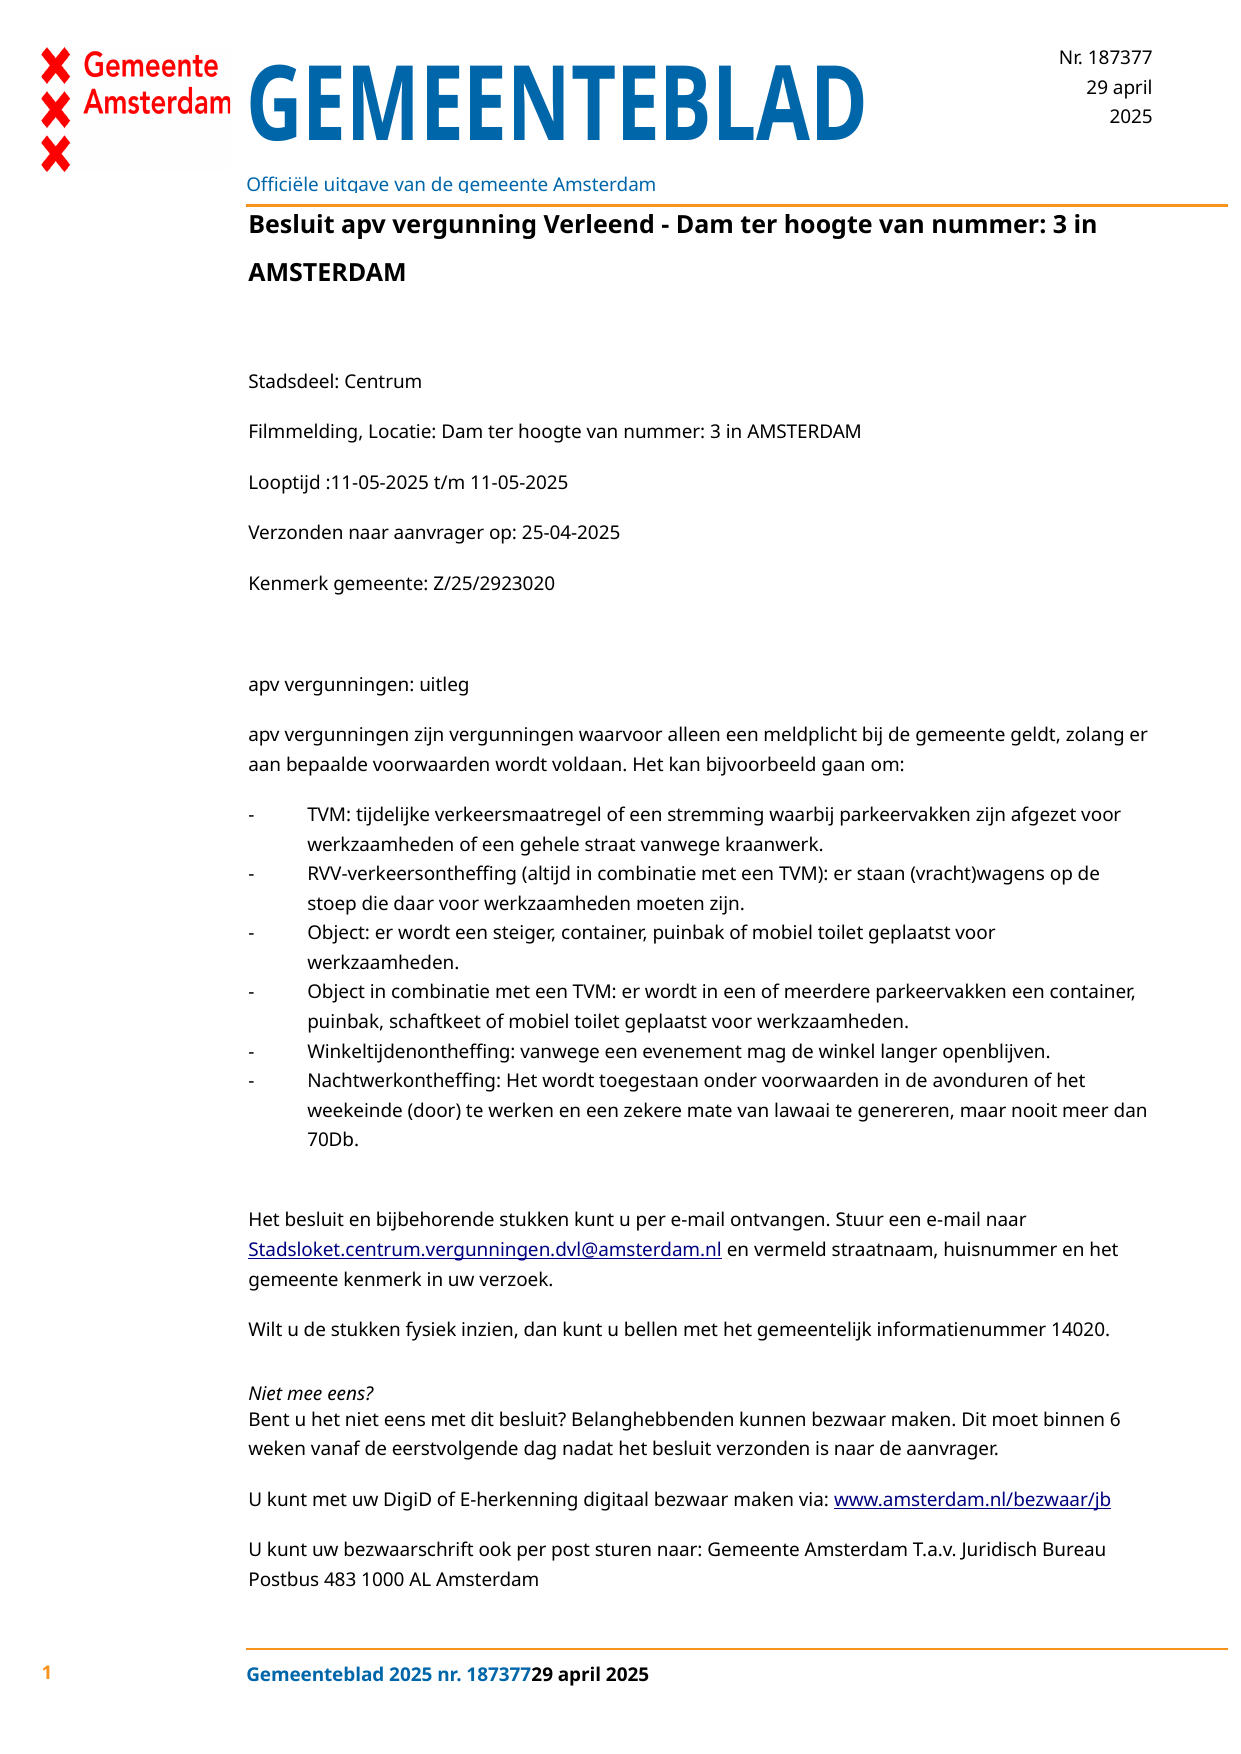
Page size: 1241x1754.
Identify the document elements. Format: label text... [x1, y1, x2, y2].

picture [41, 47, 231, 172]
list Object in combinatie met een TVM: er wordt in een of meerdere parkeervakken een container, puinbak, schaftkeet of mobiel toilet geplaatst voor werkzaamheden. [248, 979, 1152, 1034]
list TVM: tijdelijke verkeersmaatregel of een stremming waarbij parkeervakken zijn afgezet voor werkzaamheden of een gehele straat vanwege kraanwerk. [248, 801, 1152, 857]
text Verzonden naar aanvrager op: 25-04-2025 [248, 519, 1152, 545]
text Stadsdeel: Centrum [248, 368, 1152, 394]
text Filmmelding, Locatie: Dam ter hoogte van nummer: 3 in AMSTERDAM [248, 419, 1152, 444]
text apv vergunningen: uitleg [248, 671, 1152, 697]
list Object: er wordt een steiger, container, puinbak of mobiel toilet geplaatst voor werkzaamheden. [248, 919, 1152, 975]
text Besluit apv vergunning Verleend - Dam ter hoogte van nummer: 3 in AMSTERDAM [248, 207, 1152, 288]
text apv vergunningen zijn vergunningen waarvoor alleen een meldplicht bij de gemeente geldt, zolang er aan bepaalde voorwaarden wordt voldaan. Het kan bijvoorbeeld gaan om: [248, 721, 1152, 777]
text Bent u het niet eens met dit besluit? Belanghebbenden kunnen bezwaar maken. Dit moet binnen 6 weken vanaf de eerstvolgende dag nadat het besluit verzonden is naar de aanvrager. [248, 1406, 1152, 1461]
text Kenmerk gemeente: Z/25/2923020 [248, 570, 1152, 596]
list Winkeltijdenontheffing: vanwege een evenement mag de winkel langer openblijven. [248, 1038, 1152, 1064]
text Wilt u de stukken fysiek inzien, dan kunt u bellen met het gemeentelijk informatienummer 14020. [248, 1316, 1152, 1342]
text Looptijd :11-05-2025 t/m 11-05-2025 [248, 469, 1152, 495]
text Niet mee eens? [248, 1380, 1152, 1406]
list Nachtwerkontheffing: Het wordt toegestaan onder voorwaarden in de avonduren of het weekeinde (door) te werken en een zekere mate van lawaai te genereren, maar nooit meer dan 70Db. [248, 1067, 1152, 1152]
text Het besluit en bijbehorende stukken kunt u per e-mail ontvangen. Stuur een e-mail naar Stadsloket.centrum.vergunningen.dvl@amsterdam.nl en vermeld straatnaam, huisnummer en het gemeente kenmerk in uw verzoek. [248, 1207, 1152, 1292]
text U kunt uw bezwaarschrift ook per post sturen naar: Gemeente Amsterdam T.a.v. Juridisch Bureau Postbus 483 1000 AL Amsterdam [248, 1536, 1152, 1592]
text U kunt met uw DigiD of E-herkenning digitaal bezwaar maken via: www.amsterdam.nl/bezwaar/jb [248, 1486, 1152, 1512]
list RVV-verkeersontheffing (altijd in combinatie met een TVM): er staan (vracht)wagens op de stoep die daar voor werkzaamheden moeten zijn. [248, 860, 1152, 916]
